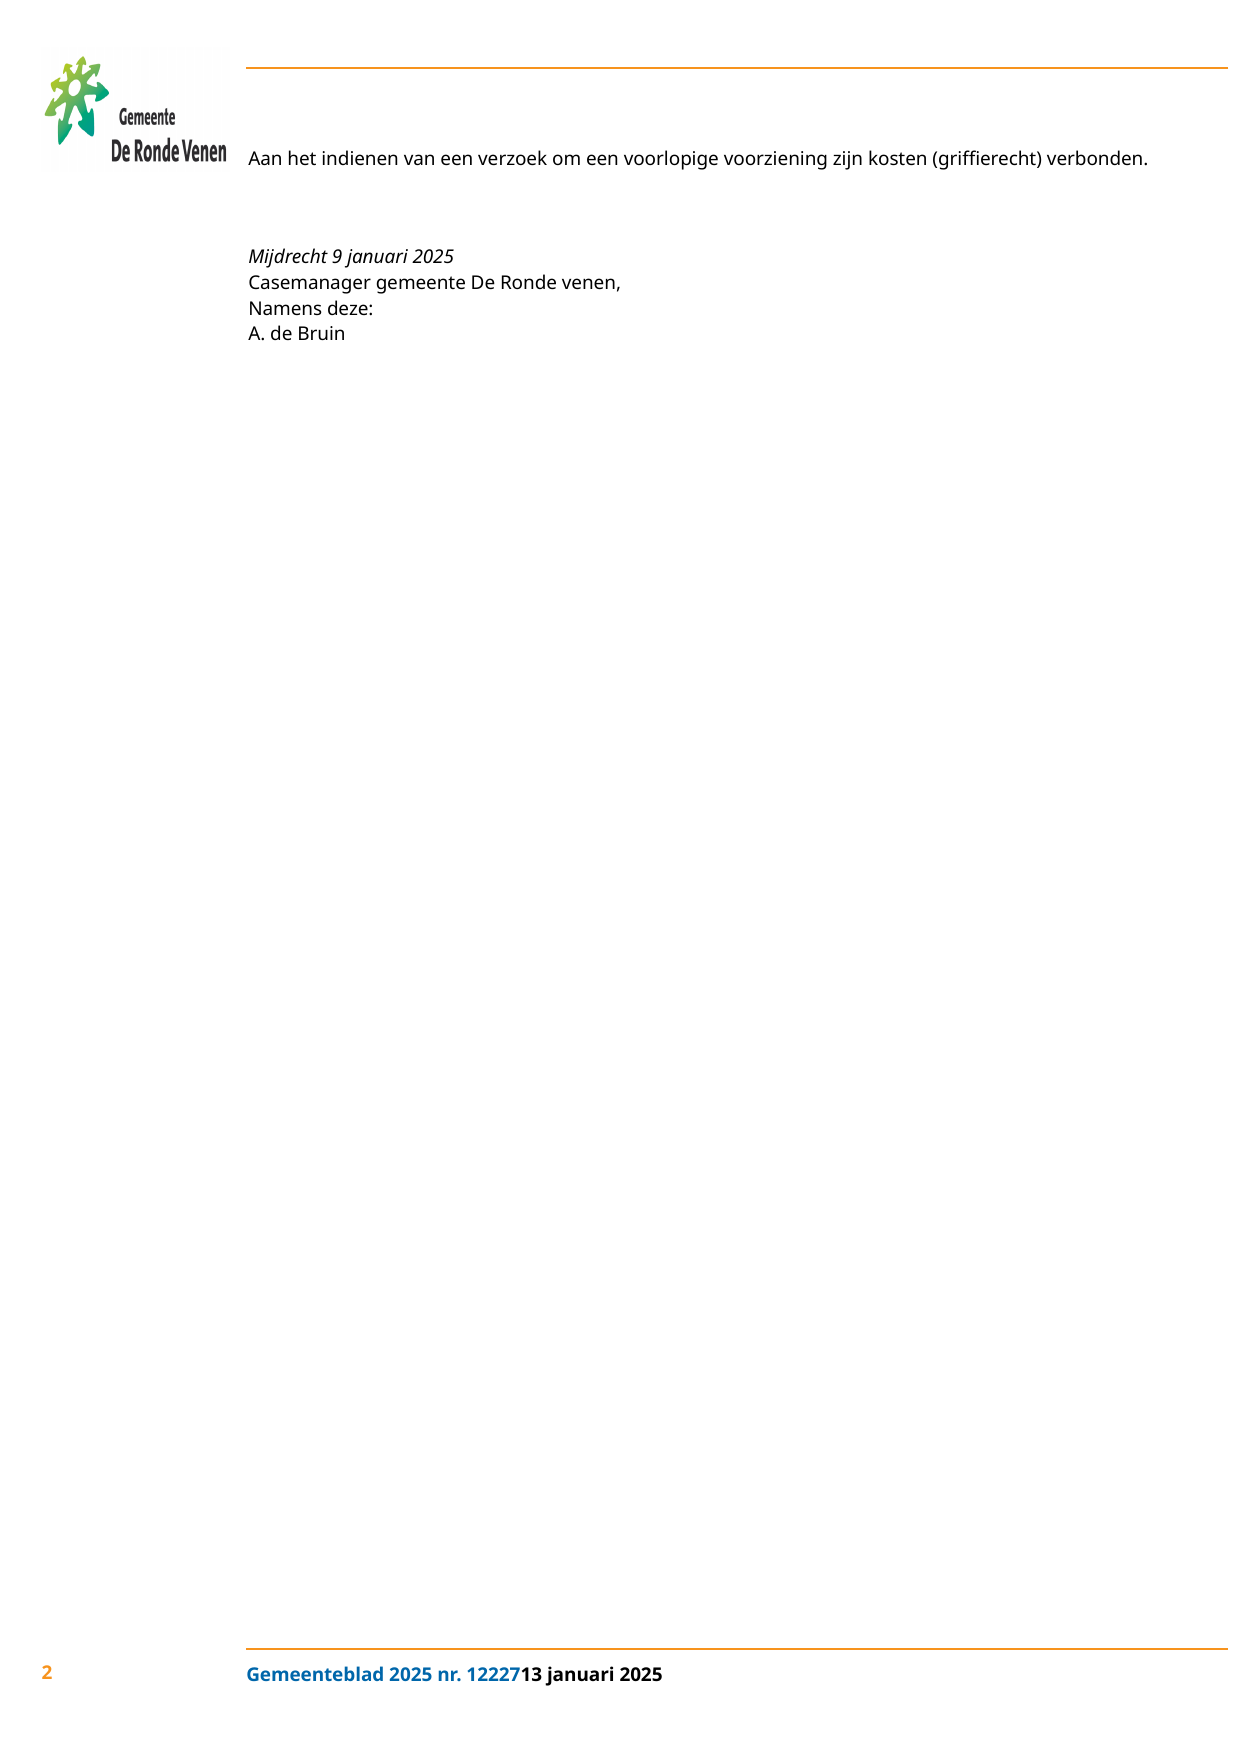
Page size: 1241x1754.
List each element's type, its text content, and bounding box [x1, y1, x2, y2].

text Casemanager gemeente De Ronde venen, [248, 269, 1152, 295]
text Namens deze: [248, 295, 1152, 321]
text Mijdrecht 9 januari 2025 [248, 243, 1152, 269]
text A. de Bruin [248, 321, 1152, 346]
picture [41, 47, 231, 172]
text Aan het indienen van een verzoek om een voorlopige voorziening zijn kosten (griffierecht) verbonden. [248, 145, 1152, 171]
